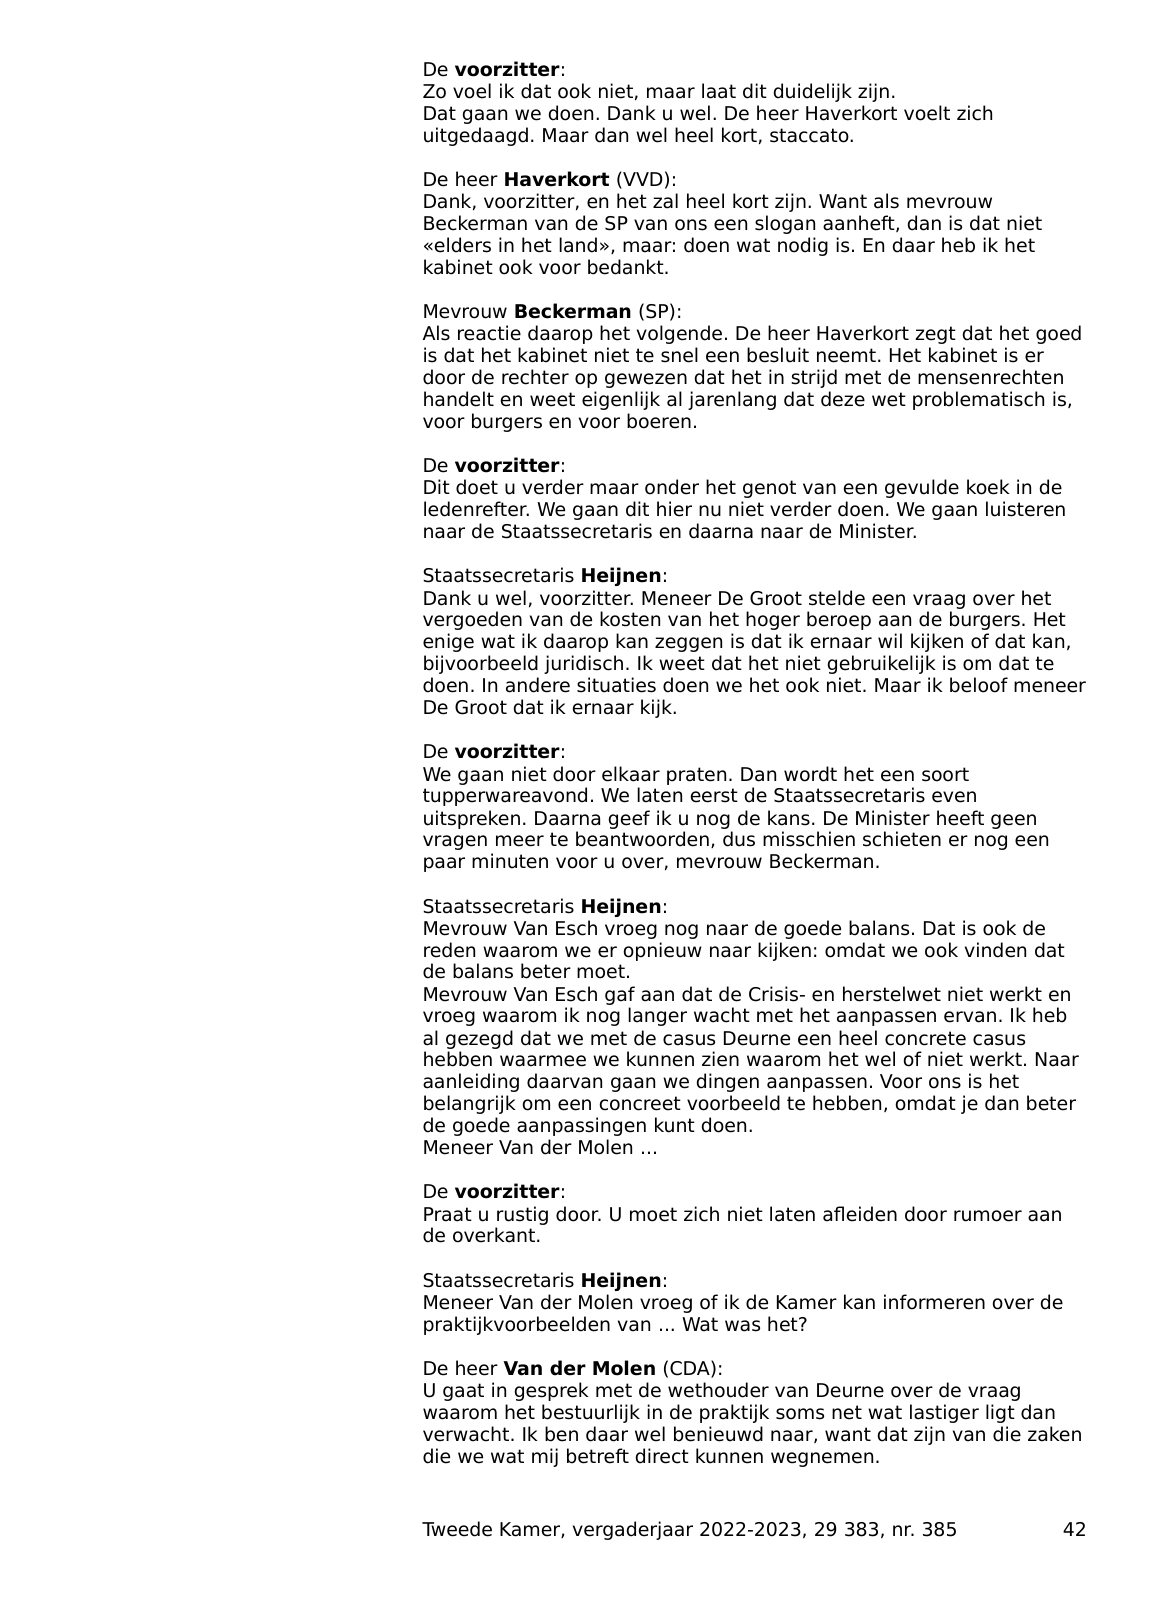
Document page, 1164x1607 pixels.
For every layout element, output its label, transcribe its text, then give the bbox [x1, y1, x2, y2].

text De heer Haverkort (VVD): [422, 169, 1087, 191]
text Zo voel ik dat ook niet, maar laat dit duidelijk zijn. [422, 81, 1087, 103]
text Dank u wel, voorzitter. Meneer De Groot stelde een vraag over het vergoeden van de kosten van het hoger beroep aan de burgers. Het enige wat ik daarop kan zeggen is dat ik ernaar wil kijken of dat kan, bijvoorbeeld juridisch. Ik weet dat het niet gebruikelijk is om dat te doen. In andere situaties doen we het ook niet. Maar ik beloof meneer De Groot dat ik ernaar kijk. [422, 587, 1087, 719]
text Meneer Van der Molen ... [422, 1137, 1087, 1159]
text Praat u rustig door. U moet zich niet laten afleiden door rumoer aan de overkant. [422, 1203, 1087, 1247]
text Staatssecretaris Heijnen: [422, 565, 1087, 587]
text Dit doet u verder maar onder het genot van een gevulde koek in de ledenrefter. We gaan dit hier nu niet verder doen. We gaan luisteren naar de Staatssecretaris en daarna naar de Minister. [422, 477, 1087, 543]
text De voorzitter: [422, 741, 1087, 763]
text Als reactie daarop het volgende. De heer Haverkort zegt dat het goed is dat het kabinet niet te snel een besluit neemt. Het kabinet is er door de rechter op gewezen dat het in strijd met de mensenrechten handelt en weet eigenlijk al jarenlang dat deze wet problematisch is, voor burgers en voor boeren. [422, 323, 1087, 433]
text U gaat in gesprek met de wethouder van Deurne over de vraag waarom het bestuurlijk in de praktijk soms net wat lastiger ligt dan verwacht. Ik ben daar wel benieuwd naar, want dat zijn van die zaken die we wat mij betreft direct kunnen wegnemen. [422, 1380, 1087, 1468]
text De heer Van der Molen (CDA): [422, 1358, 1087, 1380]
text Mevrouw Beckerman (SP): [422, 301, 1087, 323]
text De voorzitter: [422, 455, 1087, 477]
text Staatssecretaris Heijnen: [422, 896, 1087, 917]
text Staatssecretaris Heijnen: [422, 1269, 1087, 1292]
text De voorzitter: [422, 1181, 1087, 1203]
text Dank, voorzitter, en het zal heel kort zijn. Want als mevrouw Beckerman van de SP van ons een slogan aanheft, dan is dat niet «elders in het land», maar: doen wat nodig is. En daar heb ik het kabinet ook voor bedankt. [422, 191, 1087, 279]
text We gaan niet door elkaar praten. Dan wordt het een soort tupperwareavond. We laten eerst de Staatssecretaris even uitspreken. Daarna geef ik u nog de kans. De Minister heeft geen vragen meer te beantwoorden, dus misschien schieten er nog een paar minuten voor u over, mevrouw Beckerman. [422, 763, 1087, 873]
text Meneer Van der Molen vroeg of ik de Kamer kan informeren over de praktijkvoorbeelden van ... Wat was het? [422, 1292, 1087, 1336]
text Dat gaan we doen. Dank u wel. De heer Haverkort voelt zich uitgedaagd. Maar dan wel heel kort, staccato. [422, 103, 1087, 147]
text De voorzitter: [422, 59, 1087, 81]
text Mevrouw Van Esch gaf aan dat de Crisis- en herstelwet niet werkt en vroeg waarom ik nog langer wacht met het aanpassen ervan. Ik heb al gezegd dat we met de casus Deurne een heel concrete casus hebben waarmee we kunnen zien waarom het wel of niet werkt. Naar aanleiding daarvan gaan we dingen aanpassen. Voor ons is het belangrijk om een concreet voorbeeld te hebben, omdat je dan beter de goede aanpassingen kunt doen. [422, 983, 1087, 1137]
text Mevrouw Van Esch vroeg nog naar de goede balans. Dat is ook de reden waarom we er opnieuw naar kijken: omdat we ook vinden dat de balans beter moet. [422, 917, 1087, 983]
